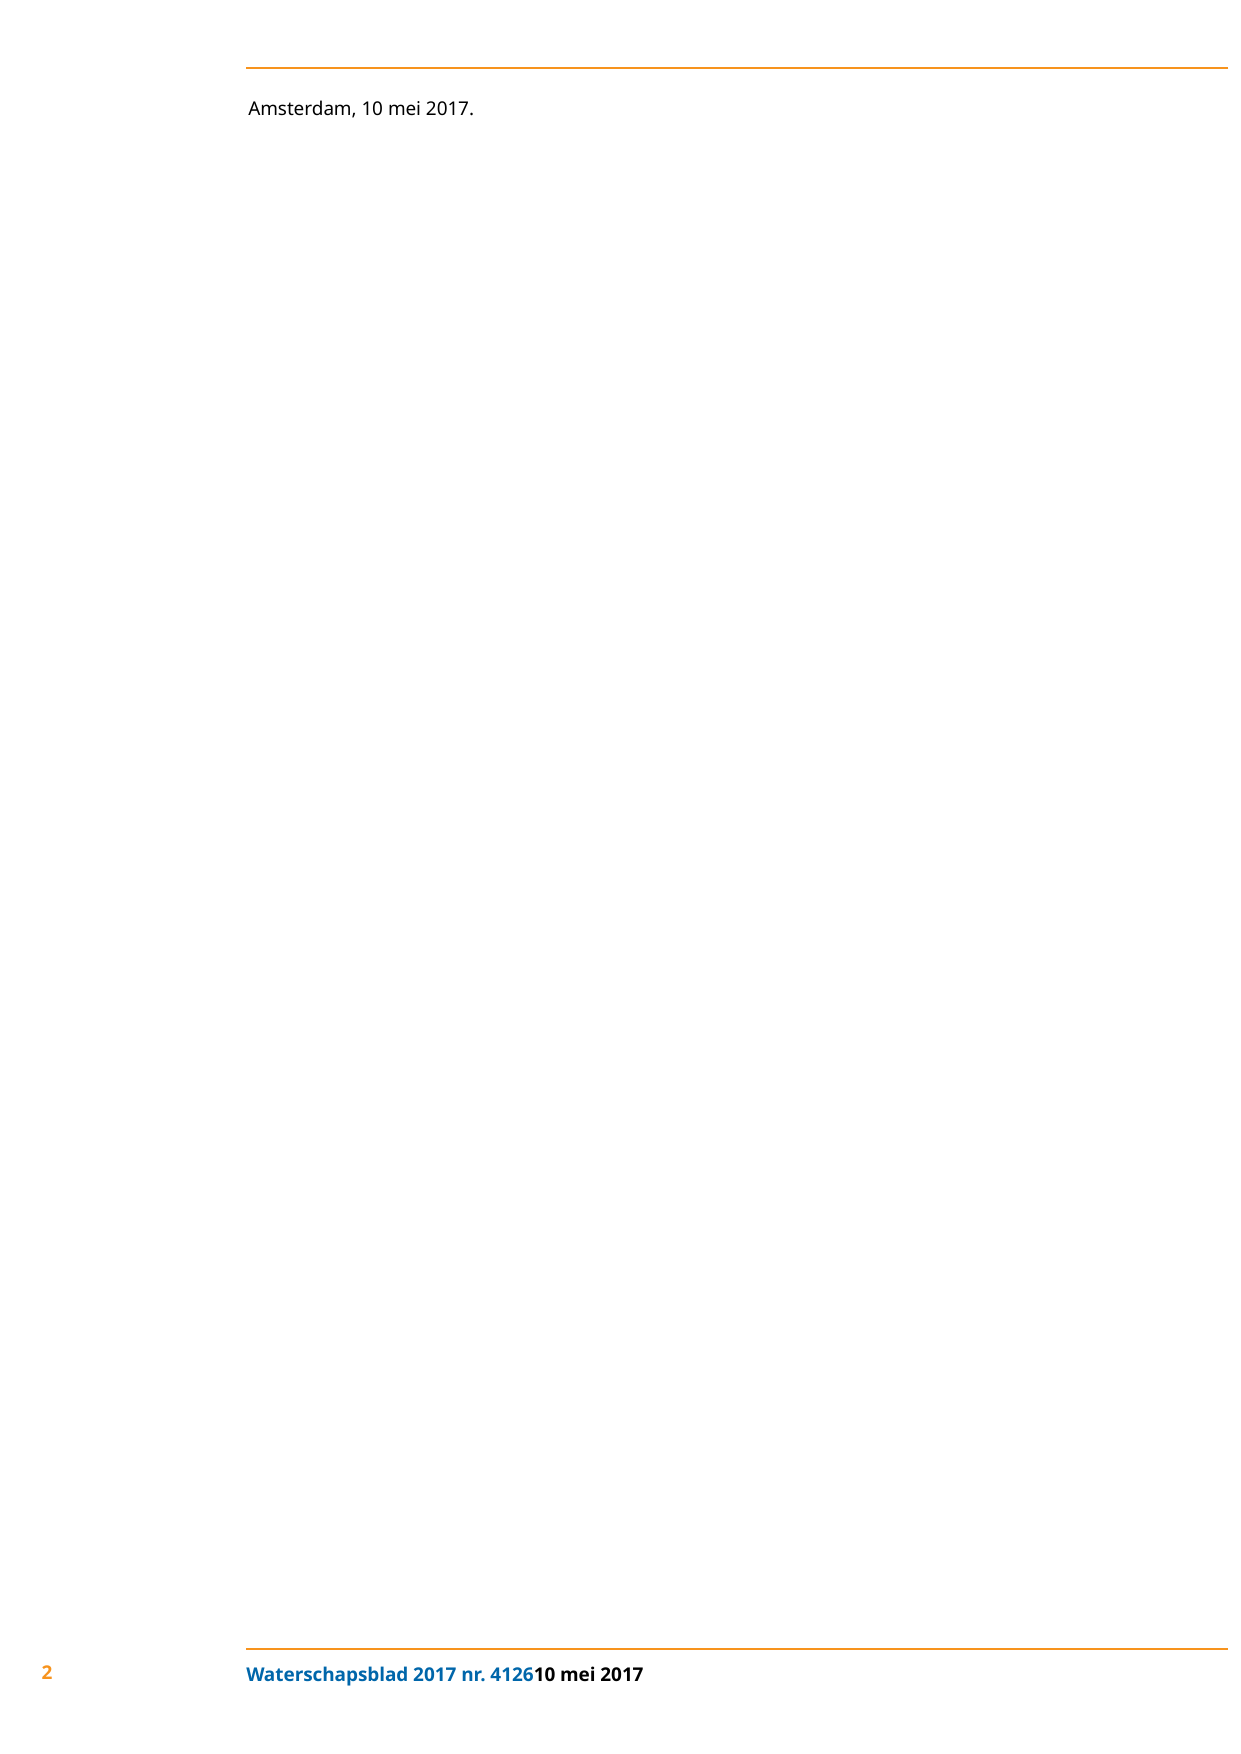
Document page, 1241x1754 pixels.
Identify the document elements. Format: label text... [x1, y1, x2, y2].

picture [41, 47, 231, 172]
text Amsterdam, 10 mei 2017. [248, 95, 1152, 121]
